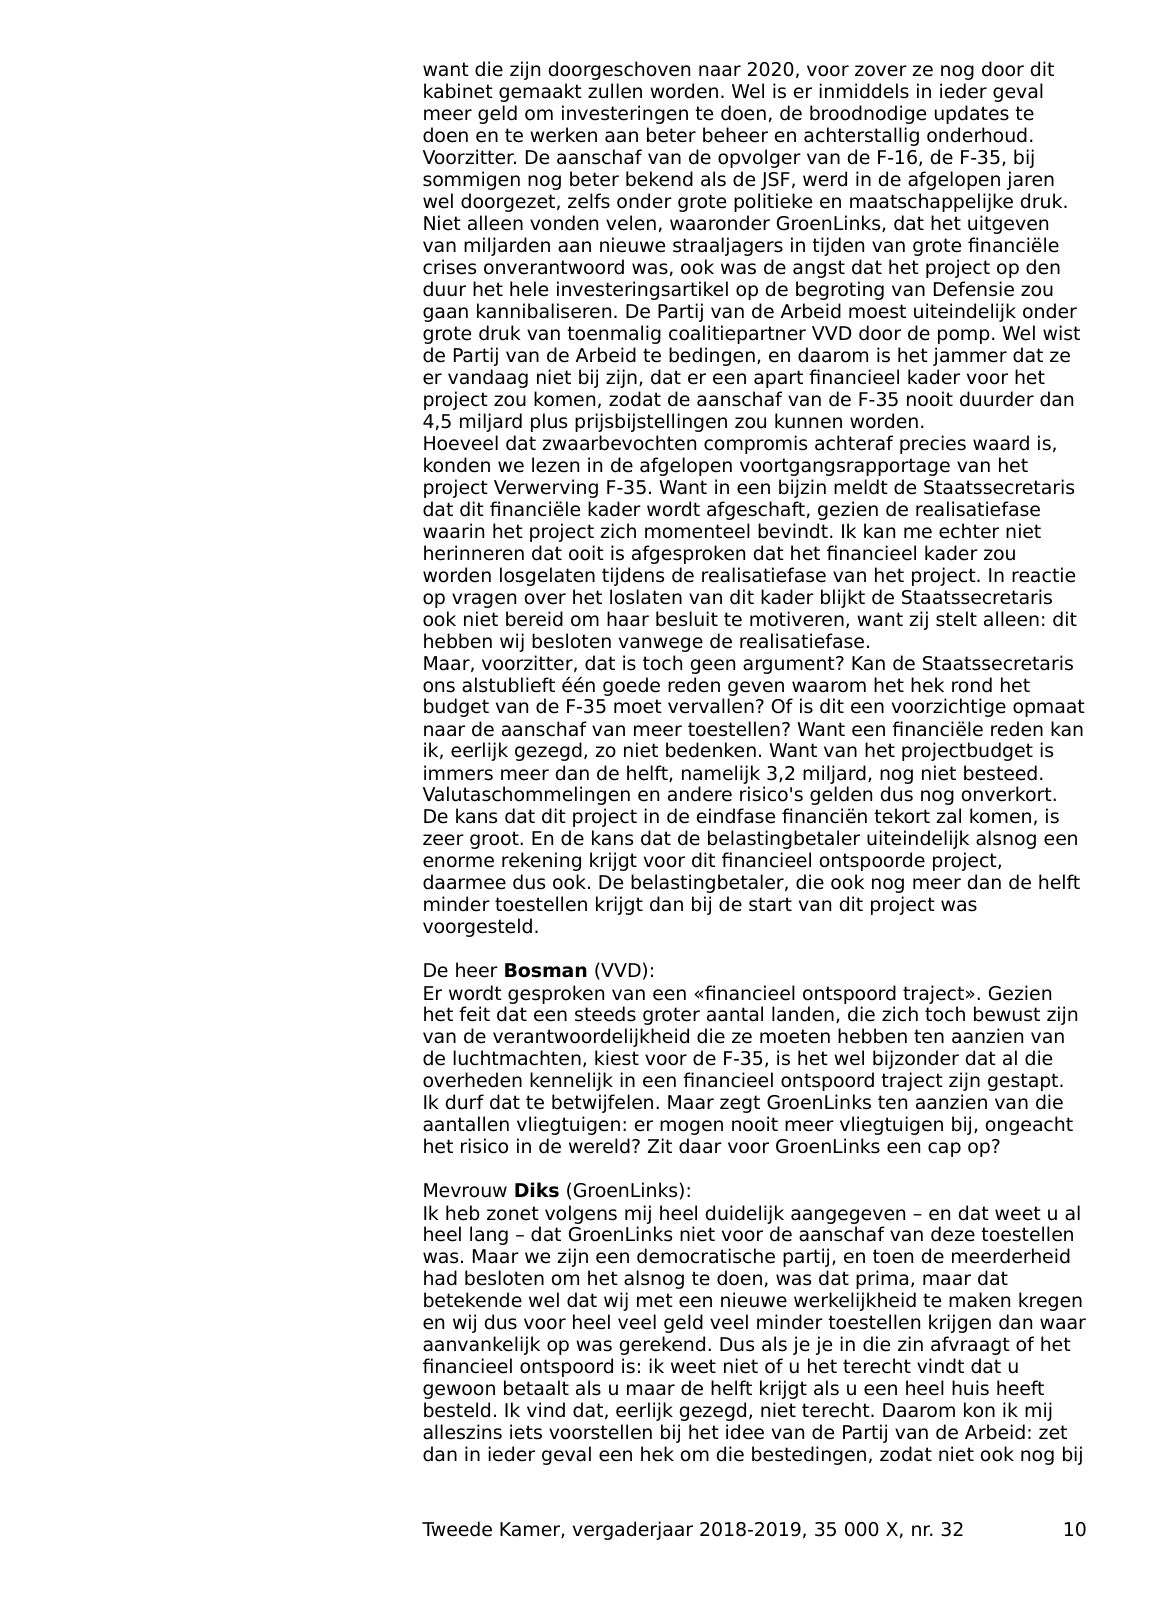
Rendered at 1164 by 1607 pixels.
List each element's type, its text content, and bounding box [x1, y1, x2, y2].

text Maar, voorzitter, dat is toch geen argument? Kan de Staatssecretaris ons alstublieft één goede reden geven waarom het hek rond het budget van de F-35 moet vervallen? Of is dit een voorzichtige opmaat naar de aanschaf van meer toestellen? Want een financiële reden kan ik, eerlijk gezegd, zo niet bedenken. Want van het projectbudget is immers meer dan de helft, namelijk 3,2 miljard, nog niet besteed. Valutaschommelingen en andere risico's gelden dus nog onverkort. De kans dat dit project in de eindfase financiën tekort zal komen, is zeer groot. En de kans dat de belastingbetaler uiteindelijk alsnog een enorme rekening krijgt voor dit financieel ontspoorde project, daarmee dus ook. De belastingbetaler, die ook nog meer dan de helft minder toestellen krijgt dan bij de start van dit project was voorgesteld. [422, 652, 1087, 938]
text Mevrouw Diks (GroenLinks): [422, 1180, 1087, 1202]
text De heer Bosman (VVD): [422, 960, 1087, 982]
text Er wordt gesproken van een «financieel ontspoord traject». Gezien het feit dat een steeds groter aantal landen, die zich toch bewust zijn van de verantwoordelijkheid die ze moeten hebben ten aanzien van de luchtmachten, kiest voor de F-35, is het wel bijzonder dat al die overheden kennelijk in een financieel ontspoord traject zijn gestapt. Ik durf dat te betwijfelen. Maar zegt GroenLinks ten aanzien van die aantallen vliegtuigen: er mogen nooit meer vliegtuigen bij, ongeacht het risico in de wereld? Zit daar voor GroenLinks een cap op? [422, 982, 1087, 1158]
text Hoeveel dat zwaarbevochten compromis achteraf precies waard is, konden we lezen in de afgelopen voortgangsrapportage van het project Verwerving F-35. Want in een bijzin meldt de Staatssecretaris dat dit financiële kader wordt afgeschaft, gezien de realisatiefase waarin het project zich momenteel bevindt. Ik kan me echter niet herinneren dat ooit is afgesproken dat het financieel kader zou worden losgelaten tijdens de realisatiefase van het project. In reactie op vragen over het loslaten van dit kader blijkt de Staatssecretaris ook niet bereid om haar besluit te motiveren, want zij stelt alleen: dit hebben wij besloten vanwege de realisatiefase. [422, 433, 1087, 652]
text Ik heb zonet volgens mij heel duidelijk aangegeven – en dat weet u al heel lang – dat GroenLinks niet voor de aanschaf van deze toestellen was. Maar we zijn een democratische partij, en toen de meerderheid had besloten om het alsnog te doen, was dat prima, maar dat betekende wel dat wij met een nieuwe werkelijkheid te maken kregen en wij dus voor heel veel geld veel minder toestellen krijgen dan waar aanvankelijk op was gerekend. Dus als je je in die zin afvraagt of het financieel ontspoord is: ik weet niet of u het terecht vindt dat u gewoon betaalt als u maar de helft krijgt als u een heel huis heeft besteld. Ik vind dat, eerlijk gezegd, niet terecht. Daarom kon ik mij alleszins iets voorstellen bij het idee van de Partij van de Arbeid: zet dan in ieder geval een hek om die bestedingen, zodat niet ook nog bij [422, 1202, 1087, 1466]
text want die zijn doorgeschoven naar 2020, voor zover ze nog door dit kabinet gemaakt zullen worden. Wel is er inmiddels in ieder geval meer geld om investeringen te doen, de broodnodige updates te doen en te werken aan beter beheer en achterstallig onderhoud. [422, 59, 1087, 147]
text Voorzitter. De aanschaf van de opvolger van de F-16, de F-35, bij sommigen nog beter bekend als de JSF, werd in de afgelopen jaren wel doorgezet, zelfs onder grote politieke en maatschappelijke druk. Niet alleen vonden velen, waaronder GroenLinks, dat het uitgeven van miljarden aan nieuwe straaljagers in tijden van grote financiële crises onverantwoord was, ook was de angst dat het project op den duur het hele investeringsartikel op de begroting van Defensie zou gaan kannibaliseren. De Partij van de Arbeid moest uiteindelijk onder grote druk van toenmalig coalitiepartner VVD door de pomp. Wel wist de Partij van de Arbeid te bedingen, en daarom is het jammer dat ze er vandaag niet bij zijn, dat er een apart financieel kader voor het project zou komen, zodat de aanschaf van de F-35 nooit duurder dan 4,5 miljard plus prijsbijstellingen zou kunnen worden. [422, 147, 1087, 433]
